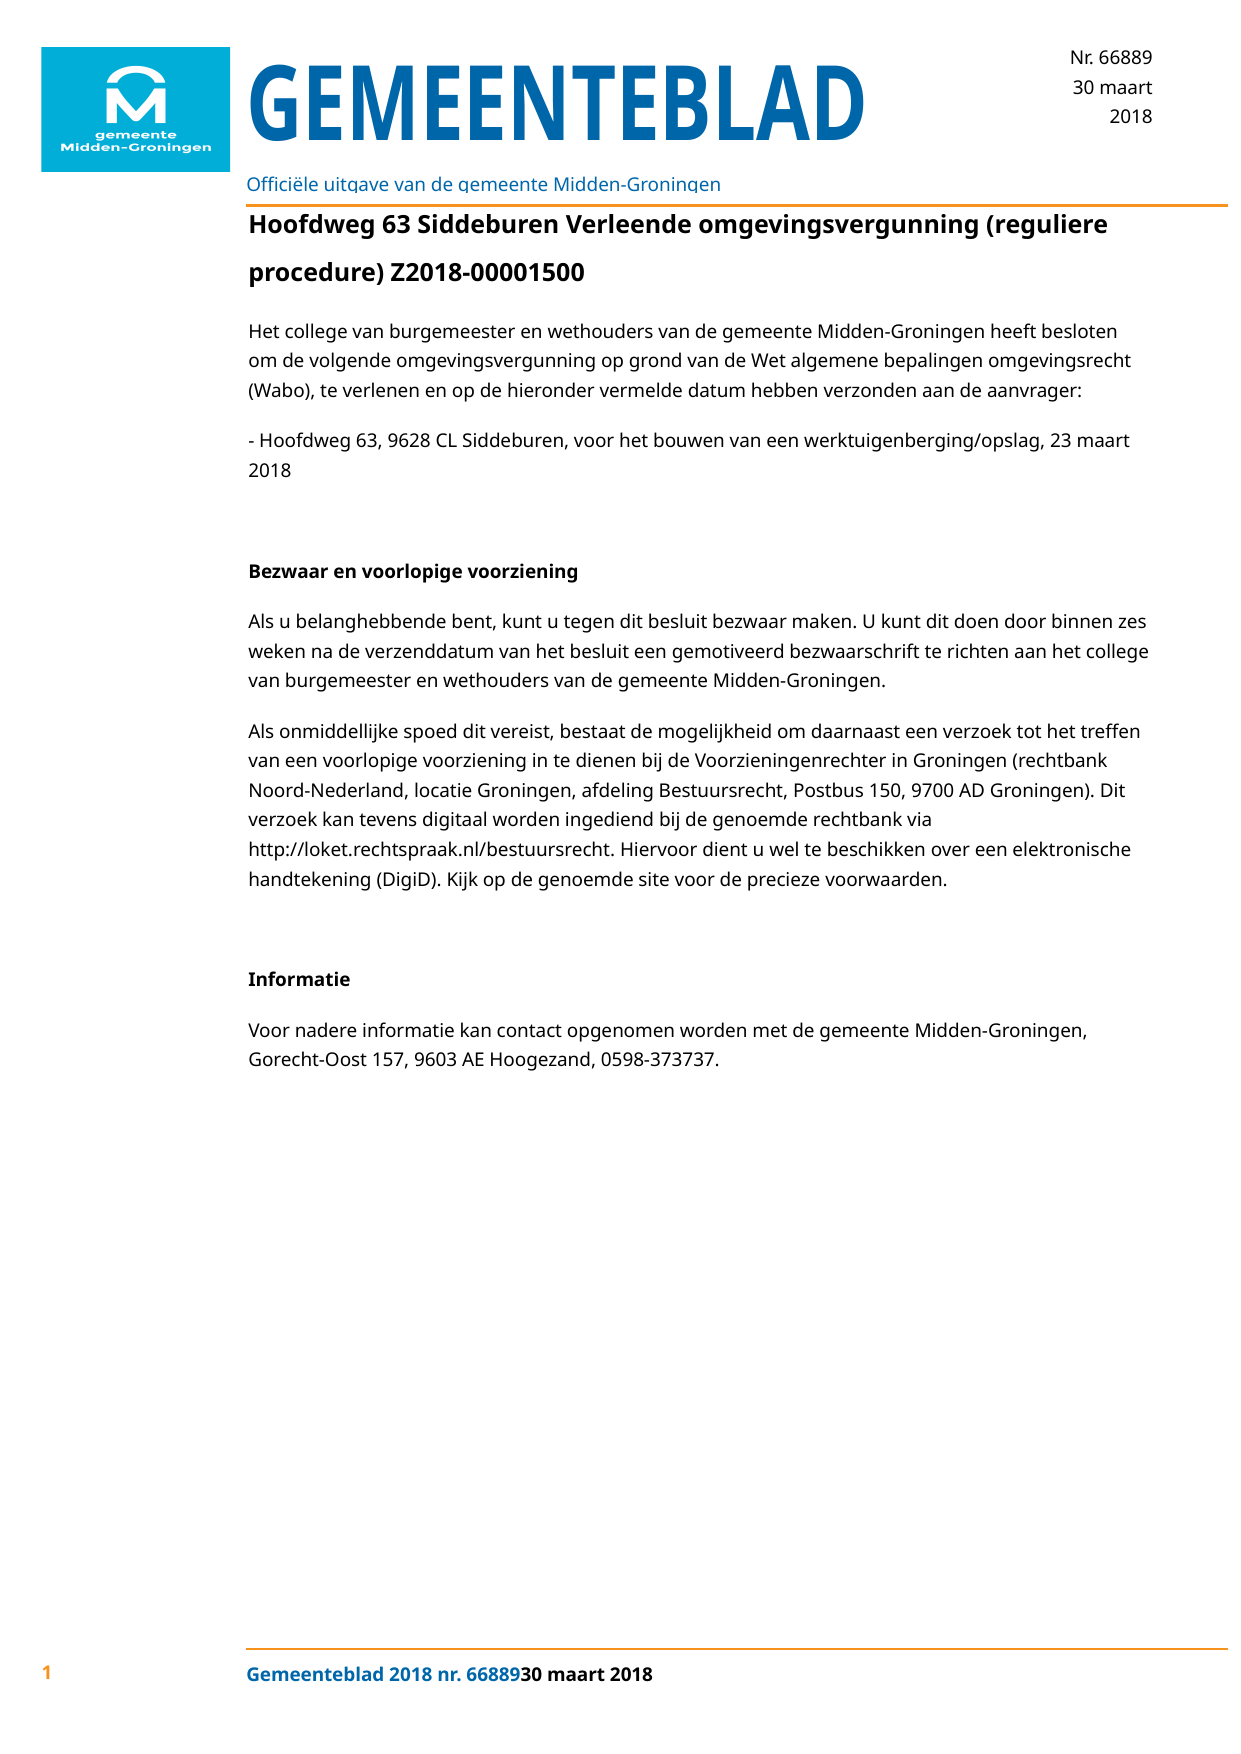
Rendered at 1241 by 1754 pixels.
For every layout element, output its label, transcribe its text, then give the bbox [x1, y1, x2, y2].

text Voor nadere informatie kan contact opgenomen worden met de gemeente Midden-Groningen, Gorecht-Oost 157, 9603 AE Hoogezand, 0598-373737. [248, 1017, 1152, 1072]
picture [184, 146, 190, 153]
text Informatie [248, 967, 1152, 992]
text Hoofdweg 63 Siddeburen Verleende omgevingsvergunning (reguliere procedure) Z2018-00001500 [248, 207, 1152, 288]
text Het college van burgemeester en wethouders van de gemeente Midden-Groningen heeft besloten om de volgende omgevingsvergunning op grond van de Wet algemene bepalingen omgevingsrecht (Wabo), te verlenen en op de hieronder vermelde datum hebben verzonden aan de aanvrager: [248, 318, 1152, 403]
picture [107, 89, 165, 122]
text Als u belanghebbende bent, kunt u tegen dit besluit bezwaar maken. U kunt dit doen door binnen zes weken na de verzenddatum van het besluit een gemotiveerd bezwaarschrift te richten aan het college van burgemeester en wethouders van de gemeente Midden-Groningen. [248, 608, 1152, 693]
picture [108, 66, 164, 82]
text Als onmiddellijke spoed dit vereist, bestaat de mogelijkheid om daarnaast een verzoek tot het treffen van een voorlopige voorziening in te dienen bij de Voorzieningenrechter in Groningen (rechtbank Noord-Nederland, locatie Groningen, afdeling Bestuursrecht, Postbus 150, 9700 AD Groningen). Dit verzoek kan tevens digitaal worden ingediend bij de genoemde rechtbank via http://loket.rechtspraak.nl/bestuursrecht. Hiervoor dient u wel te beschikken over een elektronische handtekening (DigiD). Kijk op de genoemde site voor de precieze voorwaarden. [248, 718, 1152, 892]
text - Hoofdweg 63, 9628 CL Siddeburen, voor het bouwen van een werktuigenberging/opslag, 23 maart 2018 [248, 427, 1152, 483]
text Bezwaar en voorlopige voorziening [248, 558, 1152, 584]
